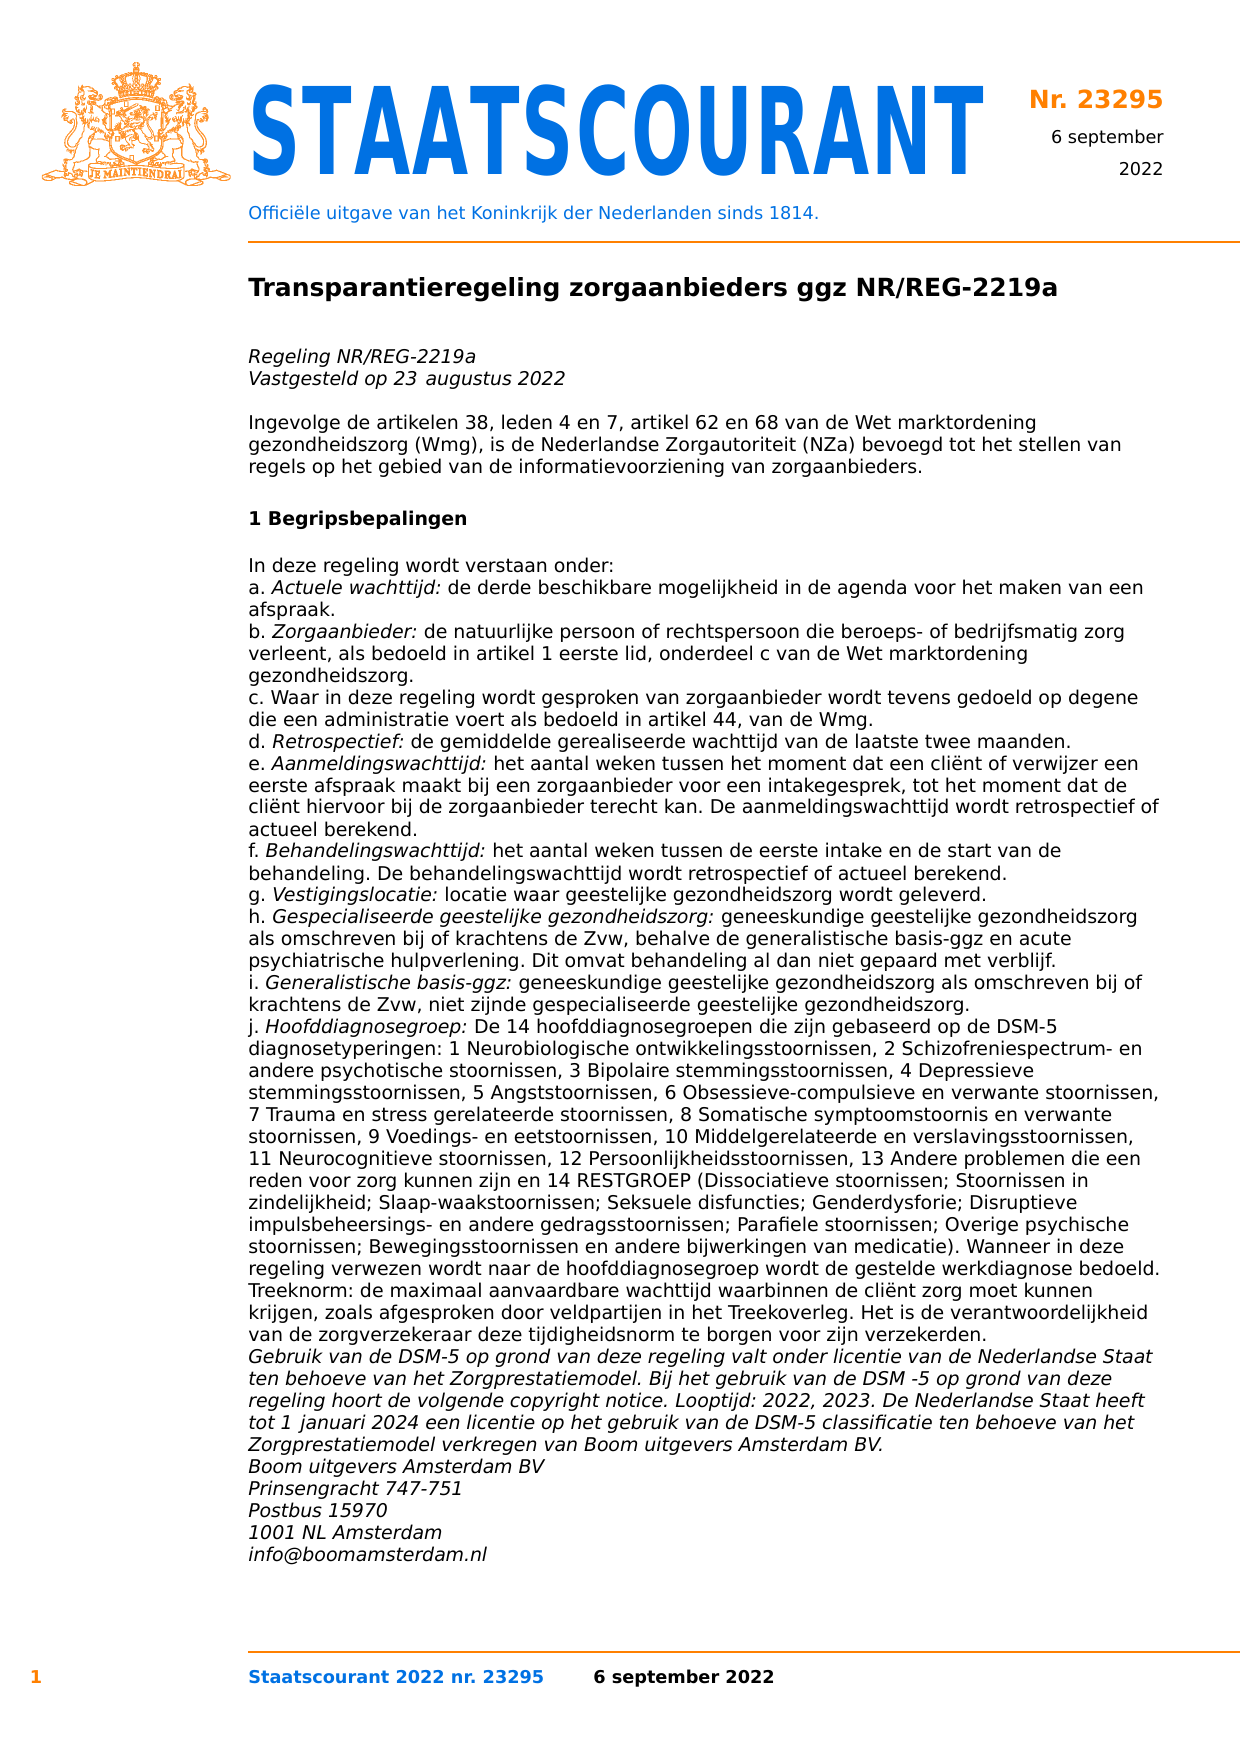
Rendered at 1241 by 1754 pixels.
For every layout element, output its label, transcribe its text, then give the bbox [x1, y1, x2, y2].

table_cell 2022 [998, 153, 1240, 203]
text h. Gespecialiseerde geestelijke gezondheidszorg: geneeskundige geestelijke gezondheidszorg als omschreven bij of krachtens de Zvw, behalve de generalistische basis-ggz en acute psychiatrische hulpverlening. Dit omvat behandeling al dan niet gepaard met verblijf. [248, 906, 1163, 972]
text Gebruik van de DSM-5 op grond van deze regeling valt onder licentie van de Nederlandse Staat ten behoeve van het Zorgprestatiemodel. Bij het gebruik van de DSM -5 op grond van deze regeling hoort de volgende copyright notice. Looptijd: 2022, 2023. De Nederlandse Staat heeft tot 1 januari 2024 een licentie op het gebruik van de DSM-5 classificatie ten behoeve van het Zorgprestatiemodel verkregen van Boom uitgevers Amsterdam BV. [248, 1346, 1163, 1456]
subtitle 1 Begripsbepalingen [248, 508, 1163, 530]
text f. Behandelingswachttijd: het aantal weken tussen de eerste intake en de start van de behandeling. De behandelingswachttijd wordt retrospectief of actueel berekend. [248, 840, 1163, 884]
text Regeling NR/REG-2219a [248, 346, 1163, 368]
picture [41, 62, 231, 186]
text g. Vestigingslocatie: locatie waar geestelijke gezondheidszorg wordt geleverd. [248, 884, 1163, 906]
text e. Aanmeldingswachttijd: het aantal weken tussen het moment dat een cliënt of verwijzer een eerste afspraak maakt bij een zorgaanbieder voor een intakegesprek, tot het moment dat de cliënt hiervoor bij de zorgaanbieder terecht kan. De aanmeldingswachttijd wordt retrospectief of actueel berekend. [248, 752, 1163, 840]
text 1001 NL Amsterdam [248, 1522, 1163, 1544]
text i. Generalistische basis-ggz: geneeskundige geestelijke gezondheidszorg als omschreven bij of krachtens de Zvw, niet zijnde gespecialiseerde geestelijke gezondheidszorg. [248, 972, 1163, 1016]
table_header Nr. 23295 [998, 62, 1240, 121]
text j. Hoofddiagnosegroep: De 14 hoofddiagnosegroepen die zijn gebaseerd op de DSM-5 diagnosetyperingen: 1 Neurobiologische ontwikkelingsstoornissen, 2 Schizofreniespectrum- en andere psychotische stoornissen, 3 Bipolaire stemmingsstoornissen, 4 Depressieve stemmingsstoornissen, 5 Angststoornissen, 6 Obsessieve-compulsieve en verwante stoornissen, 7 Trauma en stress gerelateerde stoornissen, 8 Somatische symptoomstoornis en verwante stoornissen, 9 Voedings- en eetstoornissen, 10 Middelgerelateerde en verslavingsstoornissen, 11 Neurocognitieve stoornissen, 12 Persoonlijkheidsstoornissen, 13 Andere problemen die een reden voor zorg kunnen zijn en 14 RESTGROEP (Dissociatieve stoornissen; Stoornissen in zindelijkheid; Slaap-waakstoornissen; Seksuele disfuncties; Genderdysforie; Disruptieve impulsbeheersings- en andere gedragsstoornissen; Parafiele stoornissen; Overige psychische stoornissen; Bewegingsstoornissen en andere bijwerkingen van medicatie). Wanneer in deze regeling verwezen wordt naar de hoofddiagnosegroep wordt de gestelde werkdiagnose bedoeld. Treeknorm: de maximaal aanvaardbare wachttijd waarbinnen de cliënt zorg moet kunnen krijgen, zoals afgesproken door veldpartijen in het Treekoverleg. Het is de verantwoordelijkheid van de zorgverzekeraar deze tijdigheidsnorm te borgen voor zijn verzekerden. [248, 1016, 1163, 1346]
table_header [25, 62, 248, 241]
text In deze regeling wordt verstaan onder: [248, 555, 1163, 577]
table_header STAATSCOURANT [248, 62, 998, 203]
text info@boomamsterdam.nl [248, 1544, 1163, 1566]
table_cell 6 september [998, 121, 1240, 153]
text d. Retrospectief: de gemiddelde gerealiseerde wachttijd van de laatste twee maanden. [248, 731, 1163, 752]
text c. Waar in deze regeling wordt gesproken van zorgaanbieder wordt tevens gedoeld op degene die een administratie voert als bedoeld in artikel 44, van de Wmg. [248, 687, 1163, 731]
text Postbus 15970 [248, 1500, 1163, 1522]
text Prinsengracht 747-751 [248, 1478, 1163, 1500]
text Ingevolge de artikelen 38, leden 4 en 7, artikel 62 en 68 van de Wet marktordening gezondheidszorg (Wmg), is de Nederlandse Zorgautoriteit (NZa) bevoegd tot het stellen van regels op het gebied van de informatievoorziening van zorgaanbieders. [248, 412, 1163, 478]
text a. Actuele wachttijd: de derde beschikbare mogelijkheid in de agenda voor het maken van een afspraak. [248, 577, 1163, 621]
text Boom uitgevers Amsterdam BV [248, 1456, 1163, 1478]
text b. Zorgaanbieder: de natuurlijke persoon of rechtspersoon die beroeps- of bedrijfsmatig zorg verleent, als bedoeld in artikel 1 eerste lid, onderdeel c van de Wet marktordening gezondheidszorg. [248, 621, 1163, 687]
table_cell Officiële uitgave van het Koninkrijk der Nederlanden sinds 1814. [248, 203, 1240, 241]
subtitle Transparantieregeling zorgaanbieders ggz NR/REG-2219a [248, 273, 1163, 302]
text Vastgesteld op 23 augustus 2022 [248, 368, 1163, 390]
